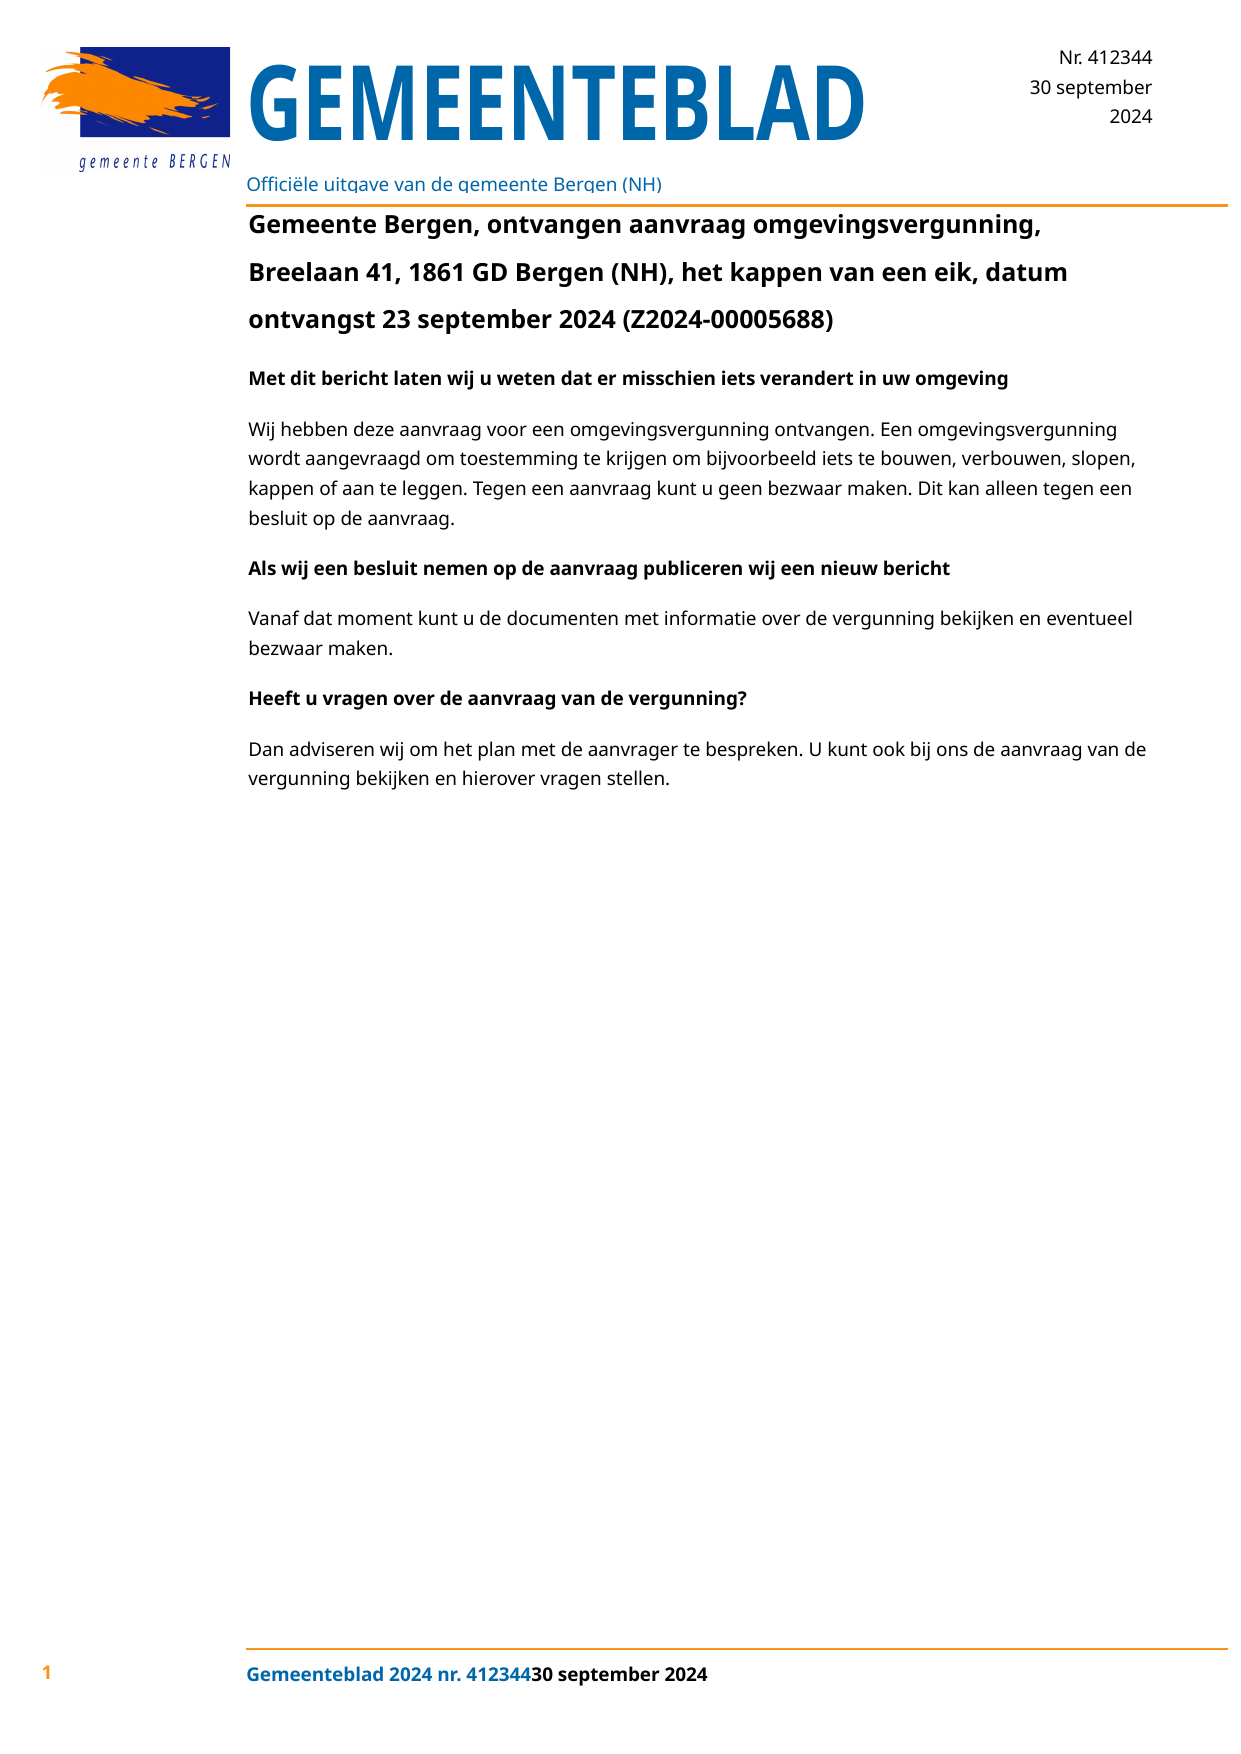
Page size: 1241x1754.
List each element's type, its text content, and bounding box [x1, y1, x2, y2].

text Dan adviseren wij om het plan met de aanvrager te bespreken. U kunt ook bij ons de aanvraag van de vergunning bekijken en hierover vragen stellen. [248, 736, 1152, 791]
text Vanaf dat moment kunt u de documenten met informatie over de vergunning bekijken en eventueel bezwaar maken. [248, 606, 1152, 661]
text Gemeente Bergen, ontvangen aanvraag omgevingsvergunning, Breelaan 41, 1861 GD Bergen (NH), het kappen van een eik, datum ontvangst 23 september 2024 (Z2024-00005688) [248, 207, 1152, 336]
picture [41, 47, 231, 172]
text Als wij een besluit nemen op de aanvraag publiceren wij een nieuw bericht [248, 555, 1152, 581]
text Met dit bericht laten wij u weten dat er misschien iets verandert in uw omgeving [248, 366, 1152, 391]
text Wij hebben deze aanvraag voor een omgevingsvergunning ontvangen. Een omgevingsvergunning wordt aangevraagd om toestemming te krijgen om bijvoorbeeld iets te bouwen, verbouwen, slopen, kappen of aan te leggen. Tegen een aanvraag kunt u geen bezwaar maken. Dit kan alleen tegen een besluit op de aanvraag. [248, 416, 1152, 530]
text Heeft u vragen over de aanvraag van de vergunning? [248, 686, 1152, 711]
